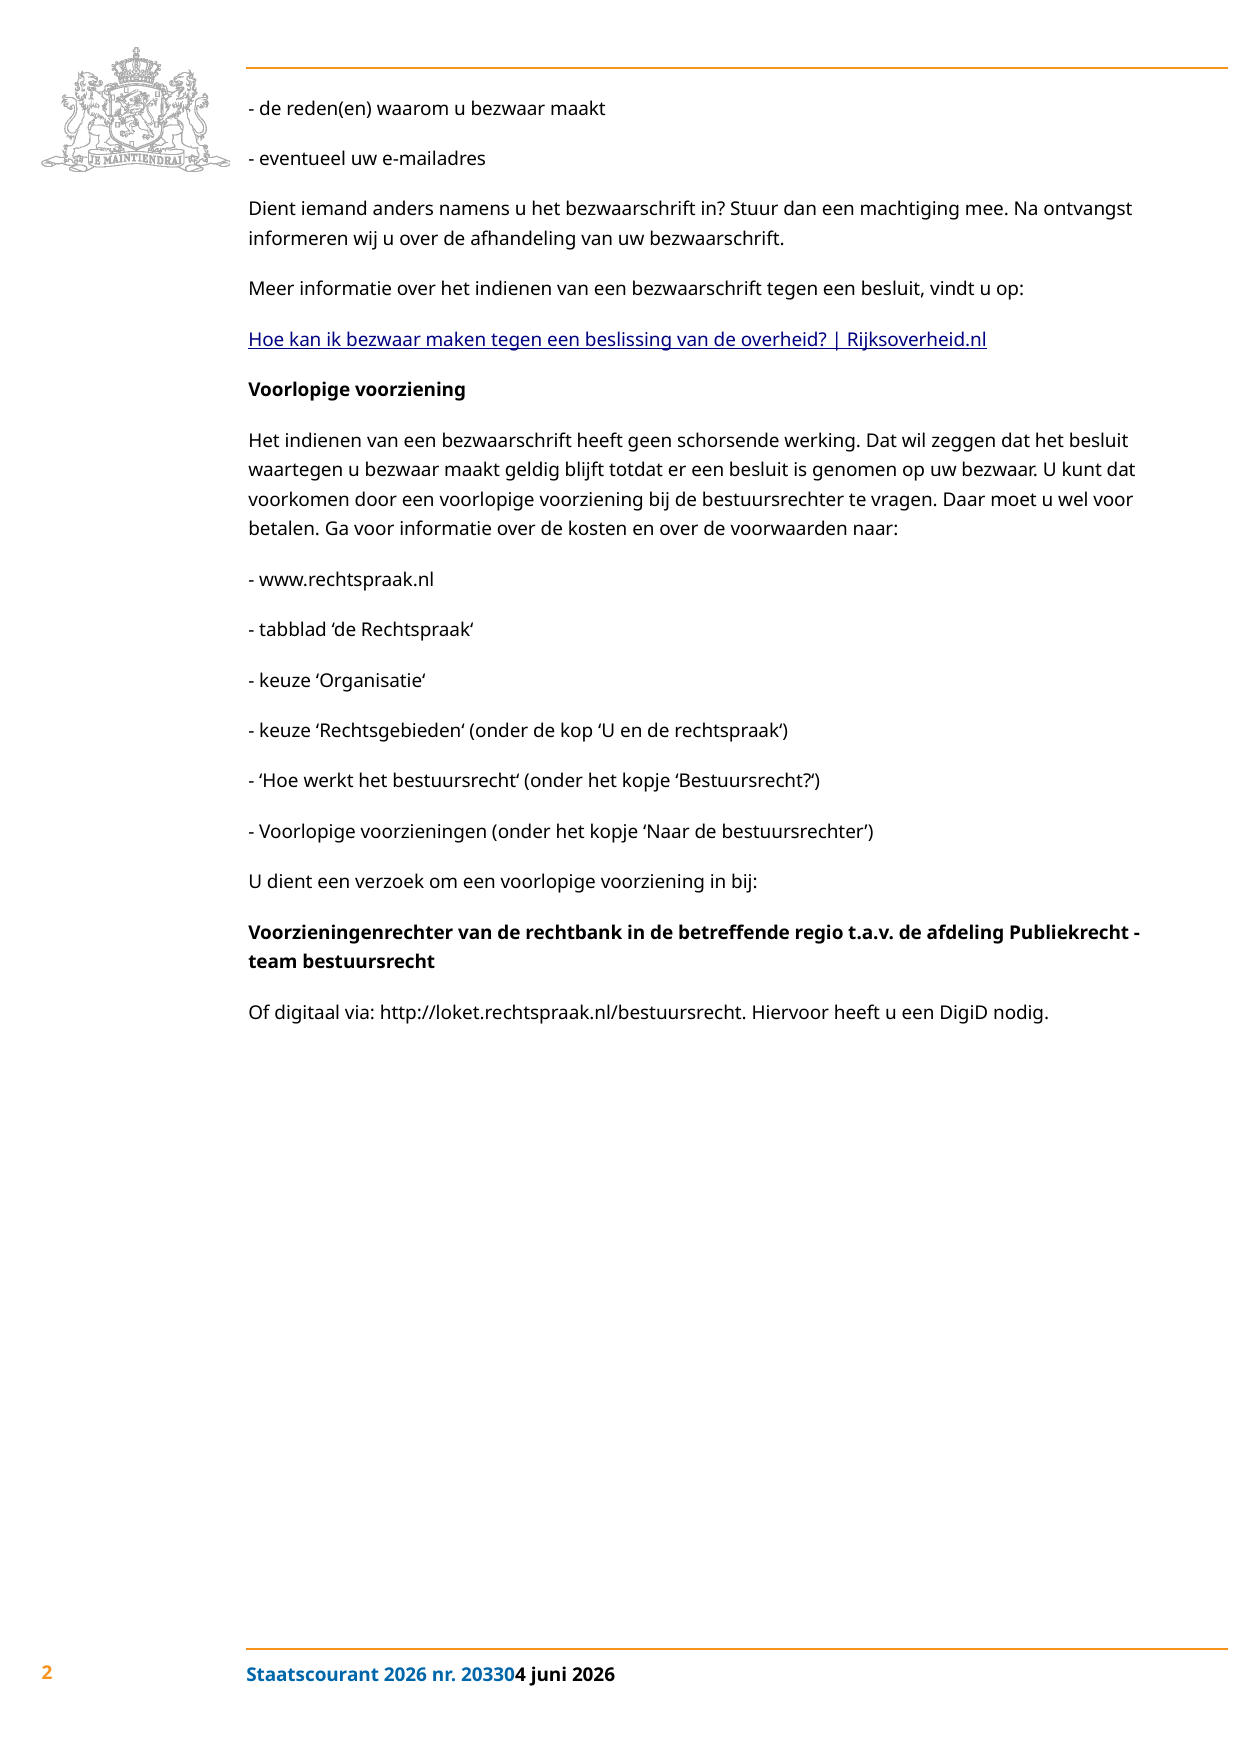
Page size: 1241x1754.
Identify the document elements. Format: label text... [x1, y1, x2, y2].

text - ‘Hoe werkt het bestuursrecht‘ (onder het kopje ‘Bestuursrecht?‘) [248, 768, 1152, 793]
text Dient iemand anders namens u het bezwaarschrift in? Stuur dan een machtiging mee. Na ontvangst informeren wij u over de afhandeling van uw bezwaarschrift. [248, 196, 1152, 251]
text - keuze ‘Rechtsgebieden‘ (onder de kop ‘U en de rechtspraak‘) [248, 717, 1152, 743]
text Meer informatie over het indienen van een bezwaarschrift tegen een besluit, vindt u op: [248, 276, 1152, 301]
text - eventueel uw e-mailadres [248, 145, 1152, 171]
text - www.rechtspraak.nl [248, 566, 1152, 592]
picture [41, 47, 231, 172]
text Voorzieningenrechter van de rechtbank in de betreffende regio t.a.v. de afdeling Publiekrecht - team bestuursrecht [248, 919, 1152, 974]
text - Voorlopige voorzieningen (onder het kopje ‘Naar de bestuursrechter’) [248, 818, 1152, 844]
text - tabblad ‘de Rechtspraak‘ [248, 616, 1152, 642]
text U dient een verzoek om een voorlopige voorziening in bij: [248, 868, 1152, 894]
text - de reden(en) waarom u bezwaar maakt [248, 95, 1152, 121]
text - keuze ‘Organisatie‘ [248, 667, 1152, 693]
text Het indienen van een bezwaarschrift heeft geen schorsende werking. Dat wil zeggen dat het besluit waartegen u bezwaar maakt geldig blijft totdat er een besluit is genomen op uw bezwaar. U kunt dat voorkomen door een voorlopige voorziening bij de bestuursrechter te vragen. Daar moet u wel voor betalen. Ga voor informatie over de kosten en over de voorwaarden naar: [248, 427, 1152, 541]
text Of digitaal via: http://loket.rechtspraak.nl/bestuursrecht. Hiervoor heeft u een DigiD nodig. [248, 999, 1152, 1025]
text Voorlopige voorziening [248, 376, 1152, 402]
text Hoe kan ik bezwaar maken tegen een beslissing van de overheid? | Rijksoverheid.nl [248, 326, 1152, 352]
